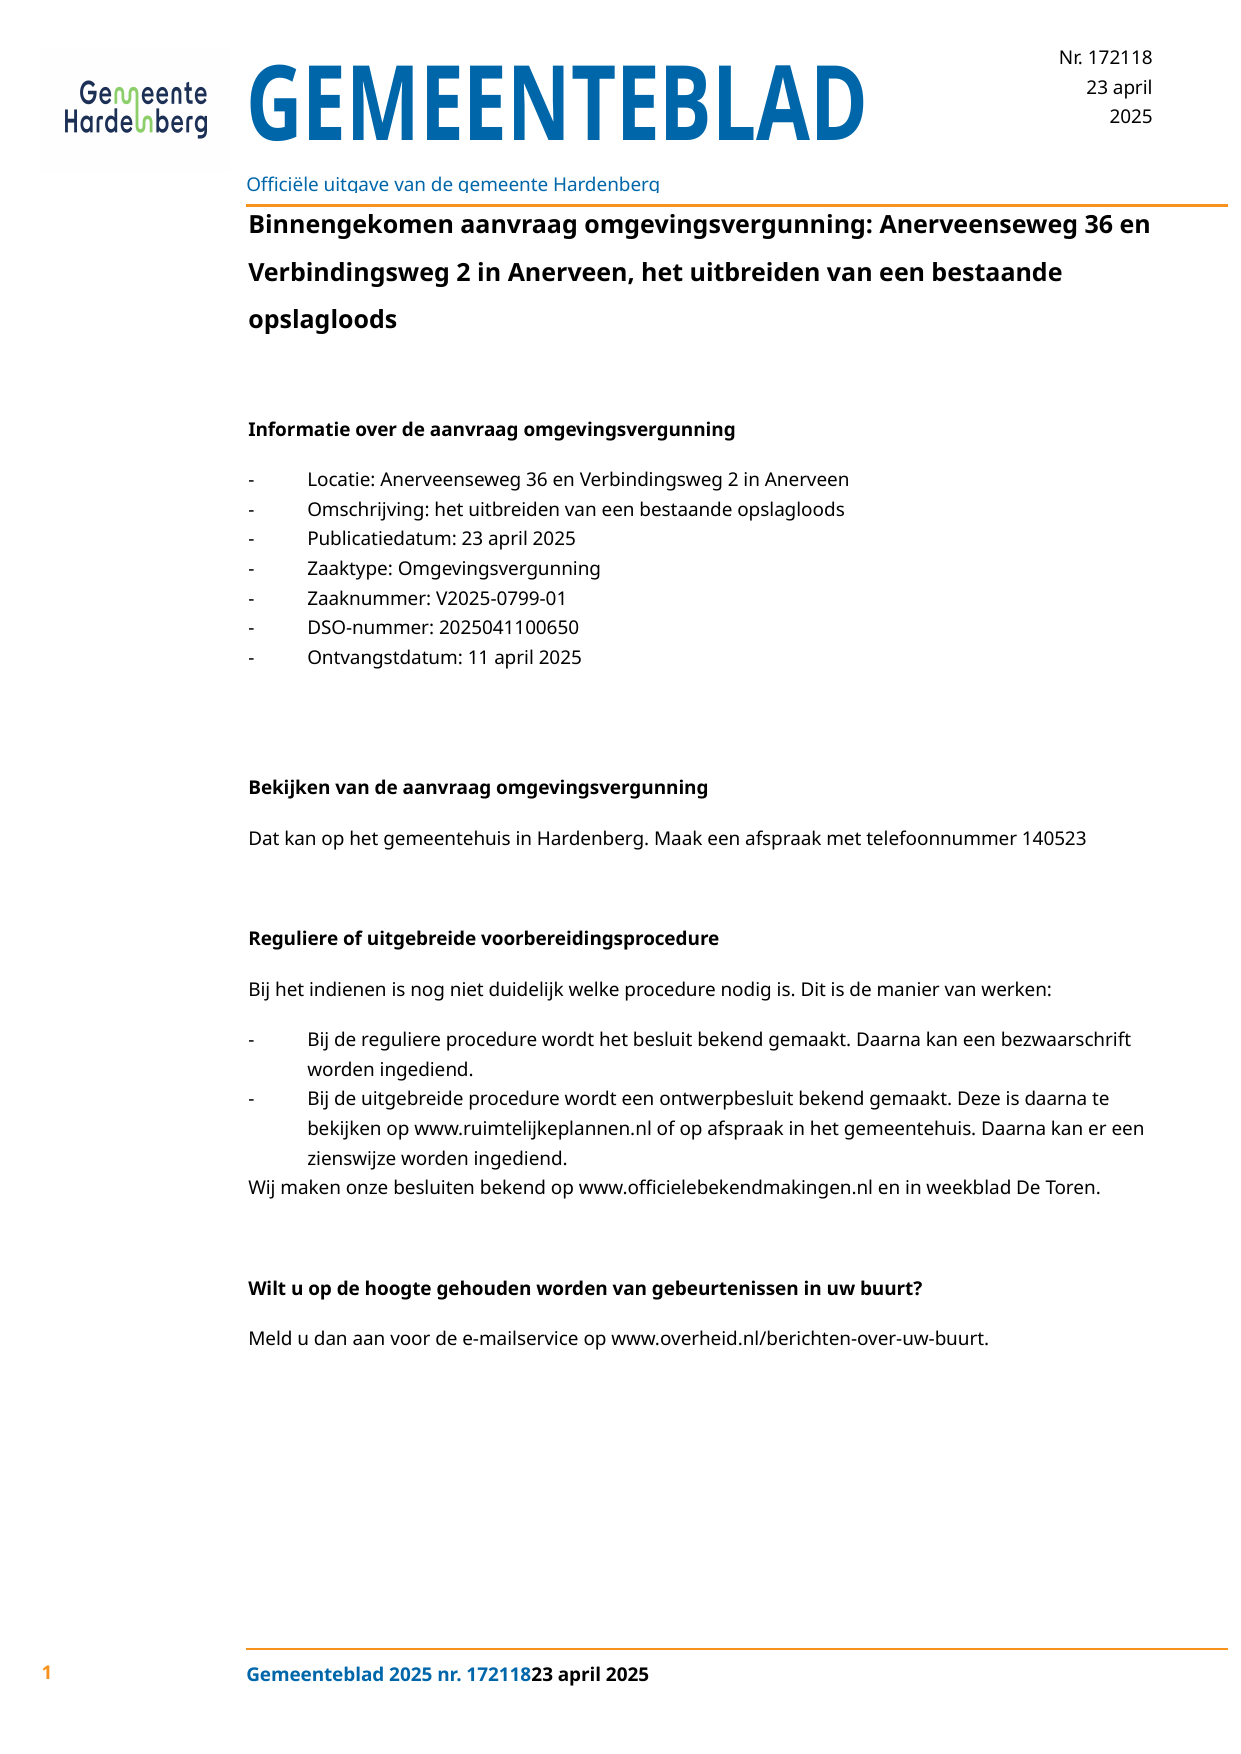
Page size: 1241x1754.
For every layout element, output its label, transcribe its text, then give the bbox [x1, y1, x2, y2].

list Omschrijving: het uitbreiden van een bestaande opslagloods [248, 496, 1152, 522]
list Zaaktype: Omgevingsvergunning [248, 555, 1152, 581]
list Bij de reguliere procedure wordt het besluit bekend gemaakt. Daarna kan een bezwaarschrift worden ingediend. [248, 1026, 1152, 1082]
text Binnengekomen aanvraag omgevingsvergunning: Anerveenseweg 36 en Verbindingsweg 2 in Anerveen, het uitbreiden van een bestaande opslagloods [248, 207, 1152, 336]
list Ontvangstdatum: 11 april 2025 [248, 644, 1152, 669]
text Meld u dan aan voor de e-mailservice op www.overheid.nl/berichten-over-uw-buurt. [248, 1326, 1152, 1351]
text Wilt u op de hoogte gehouden worden van gebeurtenissen in uw buurt? [248, 1275, 1152, 1301]
list Bij de uitgebreide procedure wordt een ontwerpbesluit bekend gemaakt. Deze is daarna te bekijken op www.ruimtelijkeplannen.nl of op afspraak in het gemeentehuis. Daarna kan er een zienswijze worden ingediend. [248, 1086, 1152, 1170]
text Wij maken onze besluiten bekend op www.officielebekendmakingen.nl en in weekblad De Toren. [248, 1174, 1152, 1200]
text Bekijken van de aanvraag omgevingsvergunning [248, 774, 1152, 800]
text Reguliere of uitgebreide voorbereidingsprocedure [248, 926, 1152, 951]
text Bij het indienen is nog niet duidelijk welke procedure nodig is. Dit is de manier van werken: [248, 976, 1152, 1002]
list Publicatiedatum: 23 april 2025 [248, 526, 1152, 551]
text Dat kan op het gemeentehuis in Hardenberg. Maak een afspraak met telefoonnummer 140523 [248, 825, 1152, 850]
list Zaaknummer: V2025-0799-01 [248, 585, 1152, 610]
picture [41, 47, 231, 172]
list DSO-nummer: 2025041100650 [248, 614, 1152, 640]
text Informatie over de aanvraag omgevingsvergunning [248, 416, 1152, 442]
list Locatie: Anerveenseweg 36 en Verbindingsweg 2 in Anerveen [248, 466, 1152, 492]
